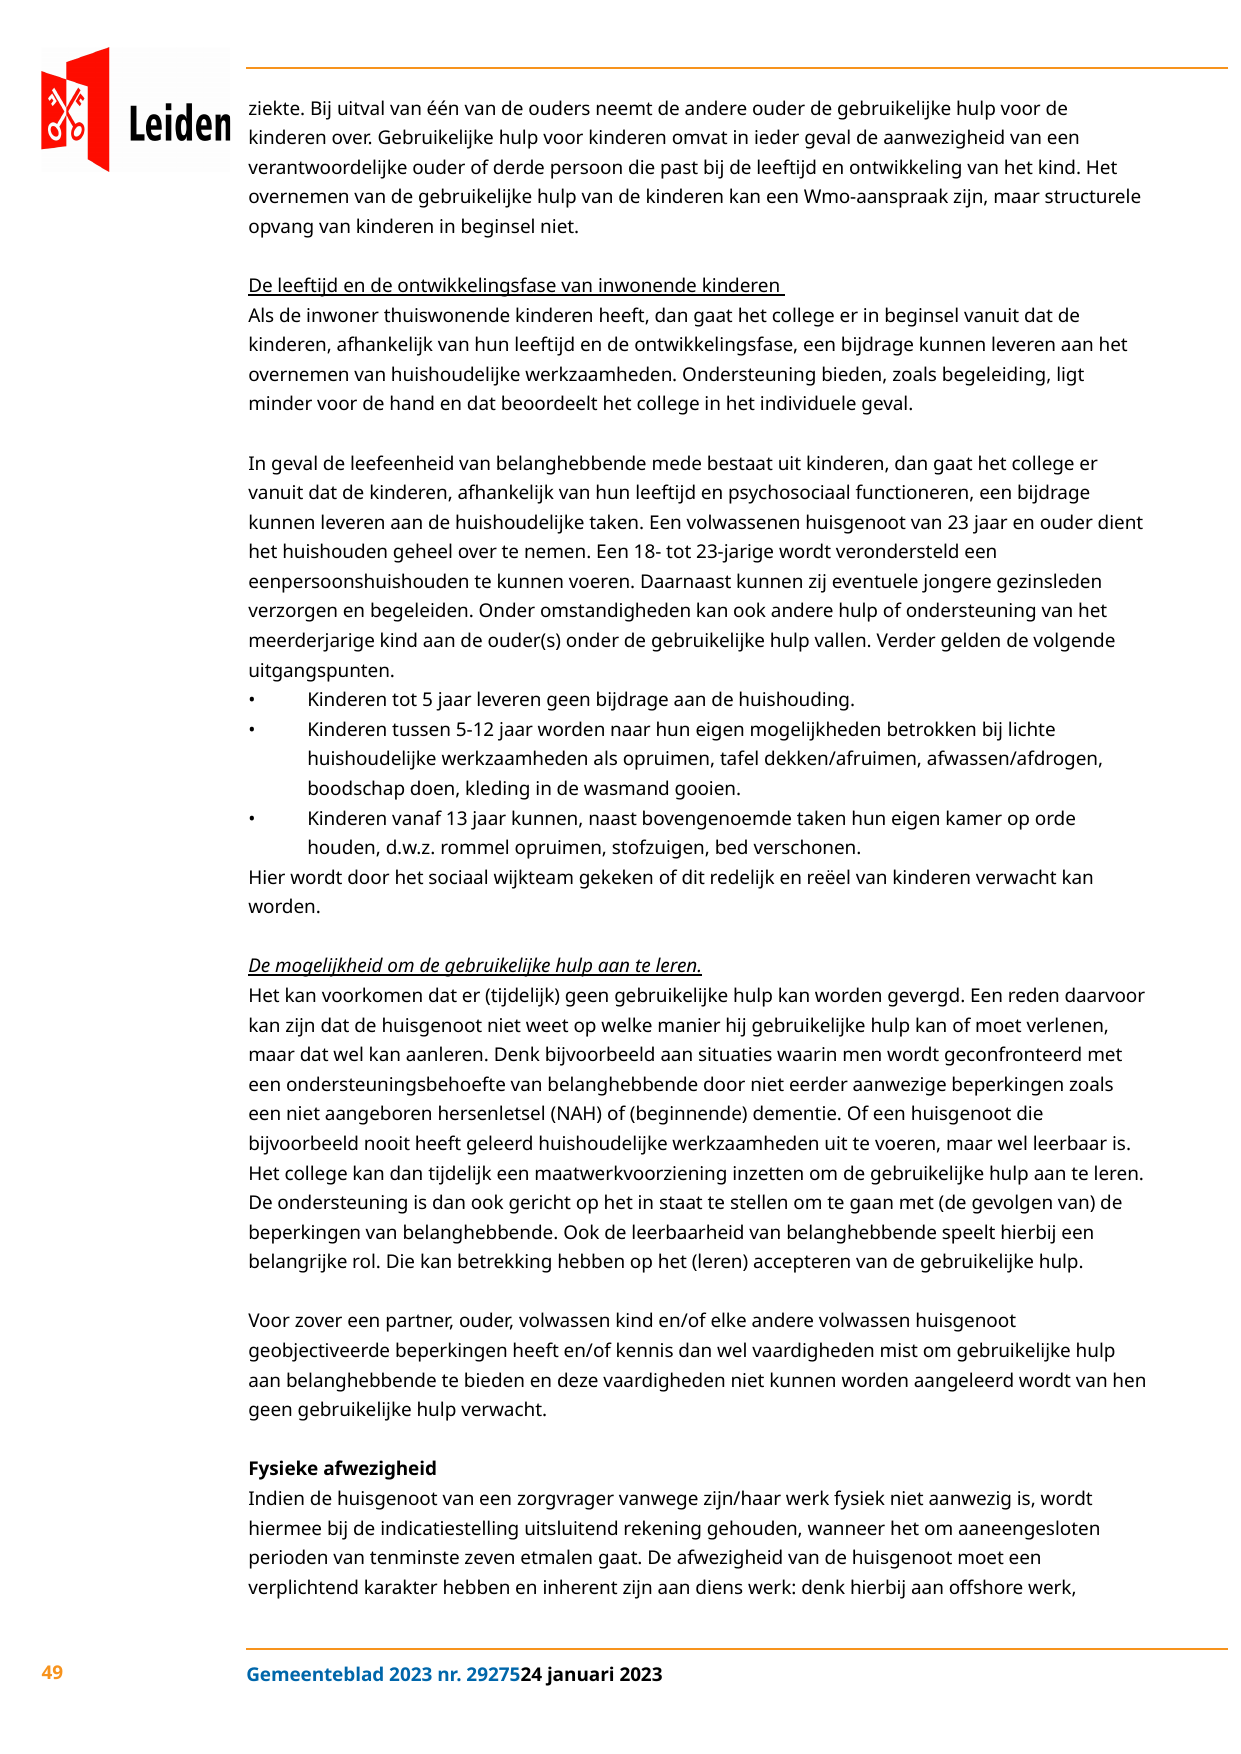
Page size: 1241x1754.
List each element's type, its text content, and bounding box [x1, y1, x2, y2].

text Indien de huisgenoot van een zorgvrager vanwege zijn/haar werk fysiek niet aanwezig is, wordt hiermee bij de indicatiestelling uitsluitend rekening gehouden, wanneer het om aaneengesloten perioden van tenminste zeven etmalen gaat. De afwezigheid van de huisgenoot moet een verplichtend karakter hebben en inherent zijn aan diens werk: denk hierbij aan offshore werk, [248, 1485, 1152, 1600]
text Hier wordt door het sociaal wijkteam gekeken of dit redelijk en reëel van kinderen verwacht kan worden. [248, 864, 1152, 919]
picture [41, 47, 231, 172]
text Als de inwoner thuiswonende kinderen heeft, dan gaat het college er in beginsel vanuit dat de kinderen, afhankelijk van hun leeftijd en de ontwikkelingsfase, een bijdrage kunnen leveren aan het overnemen van huishoudelijke werkzaamheden. Ondersteuning bieden, zoals begeleiding, ligt minder voor de hand en dat beoordeelt het college in het individuele geval. [248, 302, 1152, 416]
text De mogelijkheid om de gebruikelijke hulp aan te leren. [248, 953, 1152, 978]
list Kinderen tussen 5-12 jaar worden naar hun eigen mogelijkheden betrokken bij lichte huishoudelijke werkzaamheden als opruimen, tafel dekken/afruimen, afwassen/afdrogen, boodschap doen, kleding in de wasmand gooien. [248, 716, 1152, 801]
text Het kan voorkomen dat er (tijdelijk) geen gebruikelijke hulp kan worden gevergd. Een reden daarvoor kan zijn dat de huisgenoot niet weet op welke manier hij gebruikelijke hulp kan of moet verlenen, maar dat wel kan aanleren. Denk bijvoorbeeld aan situaties waarin men wordt geconfronteerd met een ondersteuningsbehoefte van belanghebbende door niet eerder aanwezige beperkingen zoals een niet aangeboren hersenletsel (NAH) of (beginnende) dementie. Of een huisgenoot die bijvoorbeeld nooit heeft geleerd huishoudelijke werkzaamheden uit te voeren, maar wel leerbaar is. Het college kan dan tijdelijk een maatwerkvoorziening inzetten om de gebruikelijke hulp aan te leren. De ondersteuning is dan ook gericht op het in staat te stellen om te gaan met (de gevolgen van) de beperkingen van belanghebbende. Ook de leerbaarheid van belanghebbende speelt hierbij een belangrijke rol. Die kan betrekking hebben op het (leren) accepteren van de gebruikelijke hulp. [248, 982, 1152, 1274]
text De leeftijd en de ontwikkelingsfase van inwonende kinderen [248, 272, 1152, 298]
text In geval de leefeenheid van belanghebbende mede bestaat uit kinderen, dan gaat het college er vanuit dat de kinderen, afhankelijk van hun leeftijd en psychosociaal functioneren, een bijdrage kunnen leveren aan de huishoudelijke taken. Een volwassenen huisgenoot van 23 jaar en ouder dient het huishouden geheel over te nemen. Een 18- tot 23-jarige wordt verondersteld een eenpersoonshuishouden te kunnen voeren. Daarnaast kunnen zij eventuele jongere gezinsleden verzorgen en begeleiden. Onder omstandigheden kan ook andere hulp of ondersteuning van het meerderjarige kind aan de ouder(s) onder de gebruikelijke hulp vallen. Verder gelden de volgende uitgangspunten. [248, 450, 1152, 683]
list Kinderen tot 5 jaar leveren geen bijdrage aan de huishouding. [248, 686, 1152, 712]
text ziekte. Bij uitval van één van de ouders neemt de andere ouder de gebruikelijke hulp voor de kinderen over. Gebruikelijke hulp voor kinderen omvat in ieder geval de aanwezigheid van een verantwoordelijke ouder of derde persoon die past bij de leeftijd en ontwikkeling van het kind. Het overnemen van de gebruikelijke hulp van de kinderen kan een Wmo-aanspraak zijn, maar structurele opvang van kinderen in beginsel niet. [248, 95, 1152, 239]
text Fysieke afwezigheid [248, 1456, 1152, 1481]
text Voor zover een partner, ouder, volwassen kind en/of elke andere volwassen huisgenoot geobjectiveerde beperkingen heeft en/of kennis dan wel vaardigheden mist om gebruikelijke hulp aan belanghebbende te bieden en deze vaardigheden niet kunnen worden aangeleerd wordt van hen geen gebruikelijke hulp verwacht. [248, 1308, 1152, 1422]
list Kinderen vanaf 13 jaar kunnen, naast bovengenoemde taken hun eigen kamer op orde houden, d.w.z. rommel opruimen, stofzuigen, bed verschonen. [248, 805, 1152, 860]
